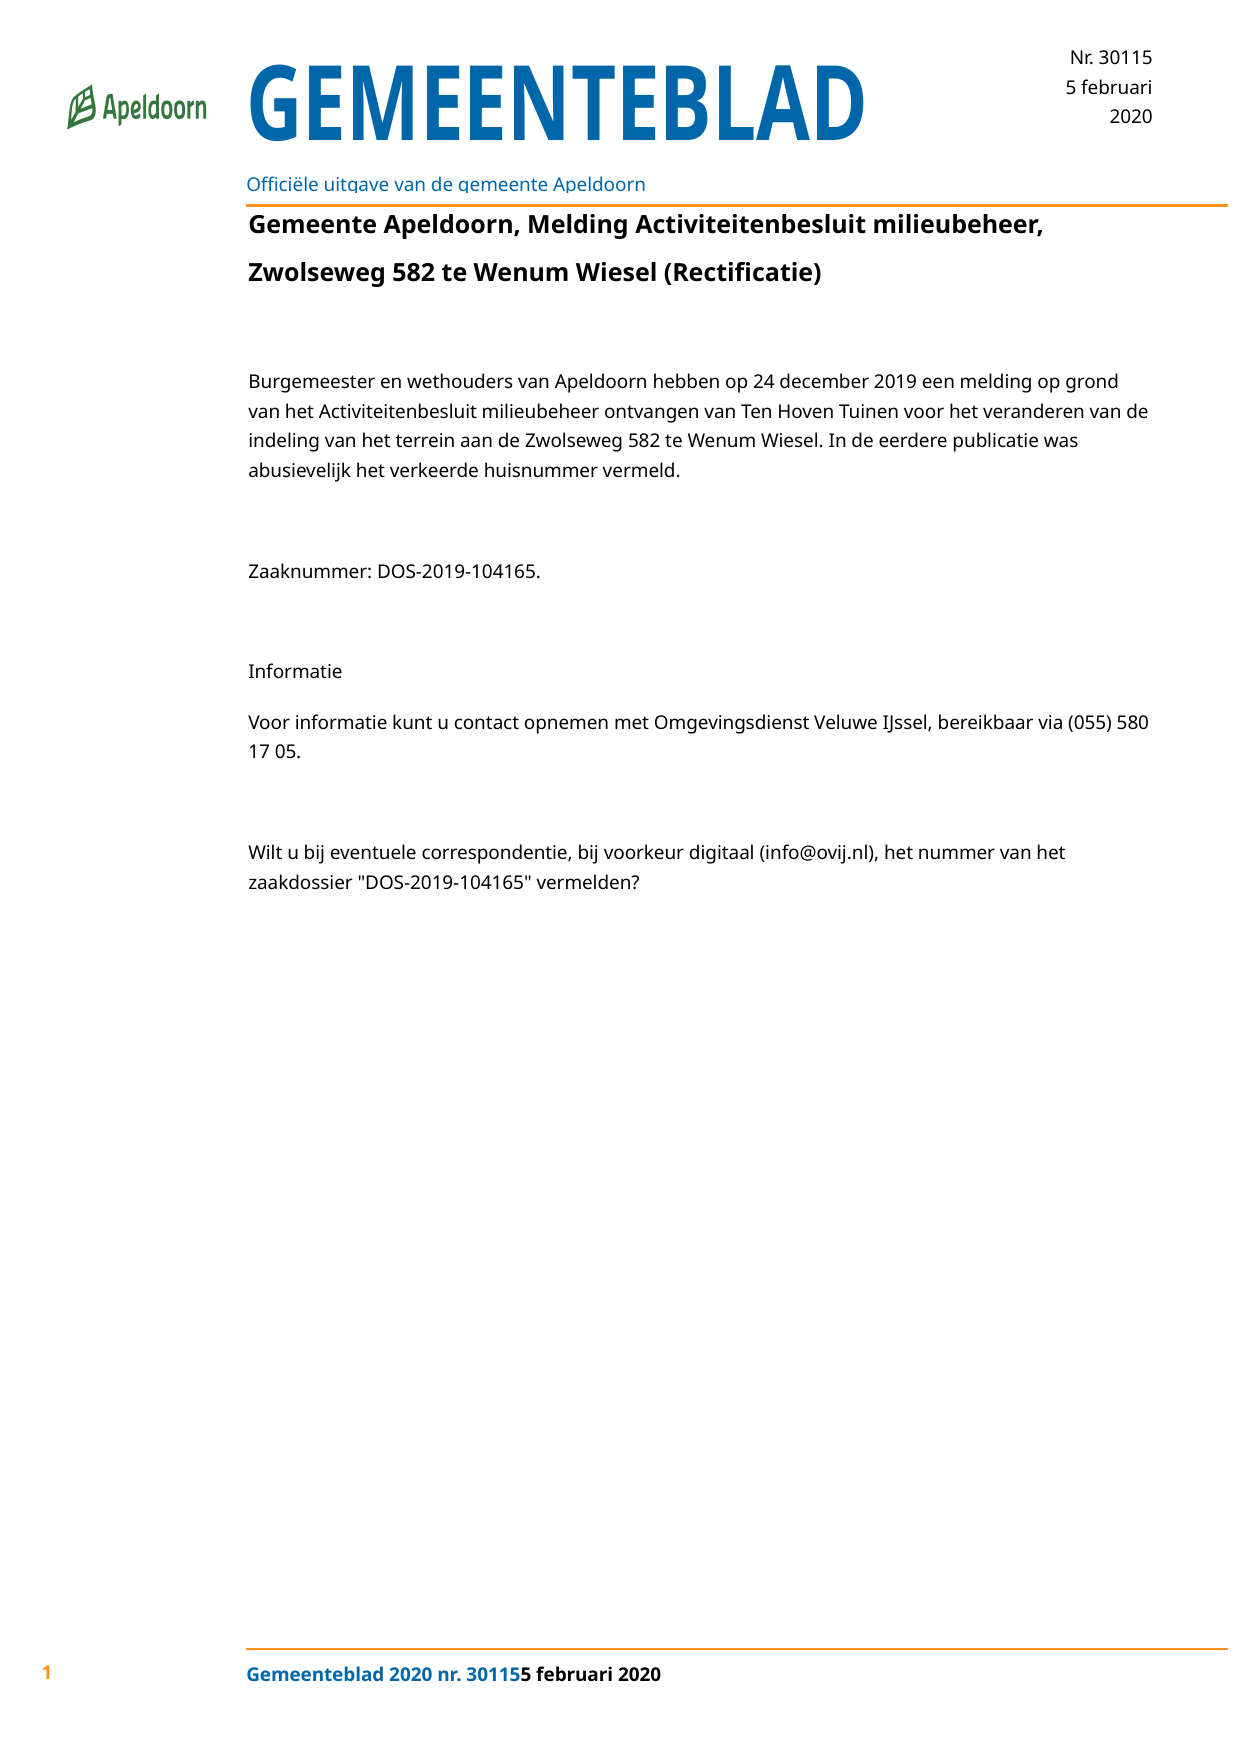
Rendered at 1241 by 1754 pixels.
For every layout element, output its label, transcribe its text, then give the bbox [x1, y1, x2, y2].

text Voor informatie kunt u contact opnemen met Omgevingsdienst Veluwe IJssel, bereikbaar via (055) 580 17 05. [248, 709, 1152, 764]
picture [41, 47, 231, 172]
text Informatie [248, 659, 1152, 684]
text Gemeente Apeldoorn, Melding Activiteitenbesluit milieubeheer, Zwolseweg 582 te Wenum Wiesel (Rectificatie) [248, 207, 1152, 288]
text Burgemeester en wethouders van Apeldoorn hebben op 24 december 2019 een melding op grond van het Activiteitenbesluit milieubeheer ontvangen van Ten Hoven Tuinen voor het veranderen van de indeling van het terrein aan de Zwolseweg 582 te Wenum Wiesel. In de eerdere publicatie was abusievelijk het verkeerde huisnummer vermeld. [248, 368, 1152, 483]
text Wilt u bij eventuele correspondentie, bij voorkeur digitaal (info@ovij.nl), het nummer van het zaakdossier "DOS-2019-104165" vermelden? [248, 839, 1152, 895]
text Zaaknummer: DOS-2019-104165. [248, 558, 1152, 584]
